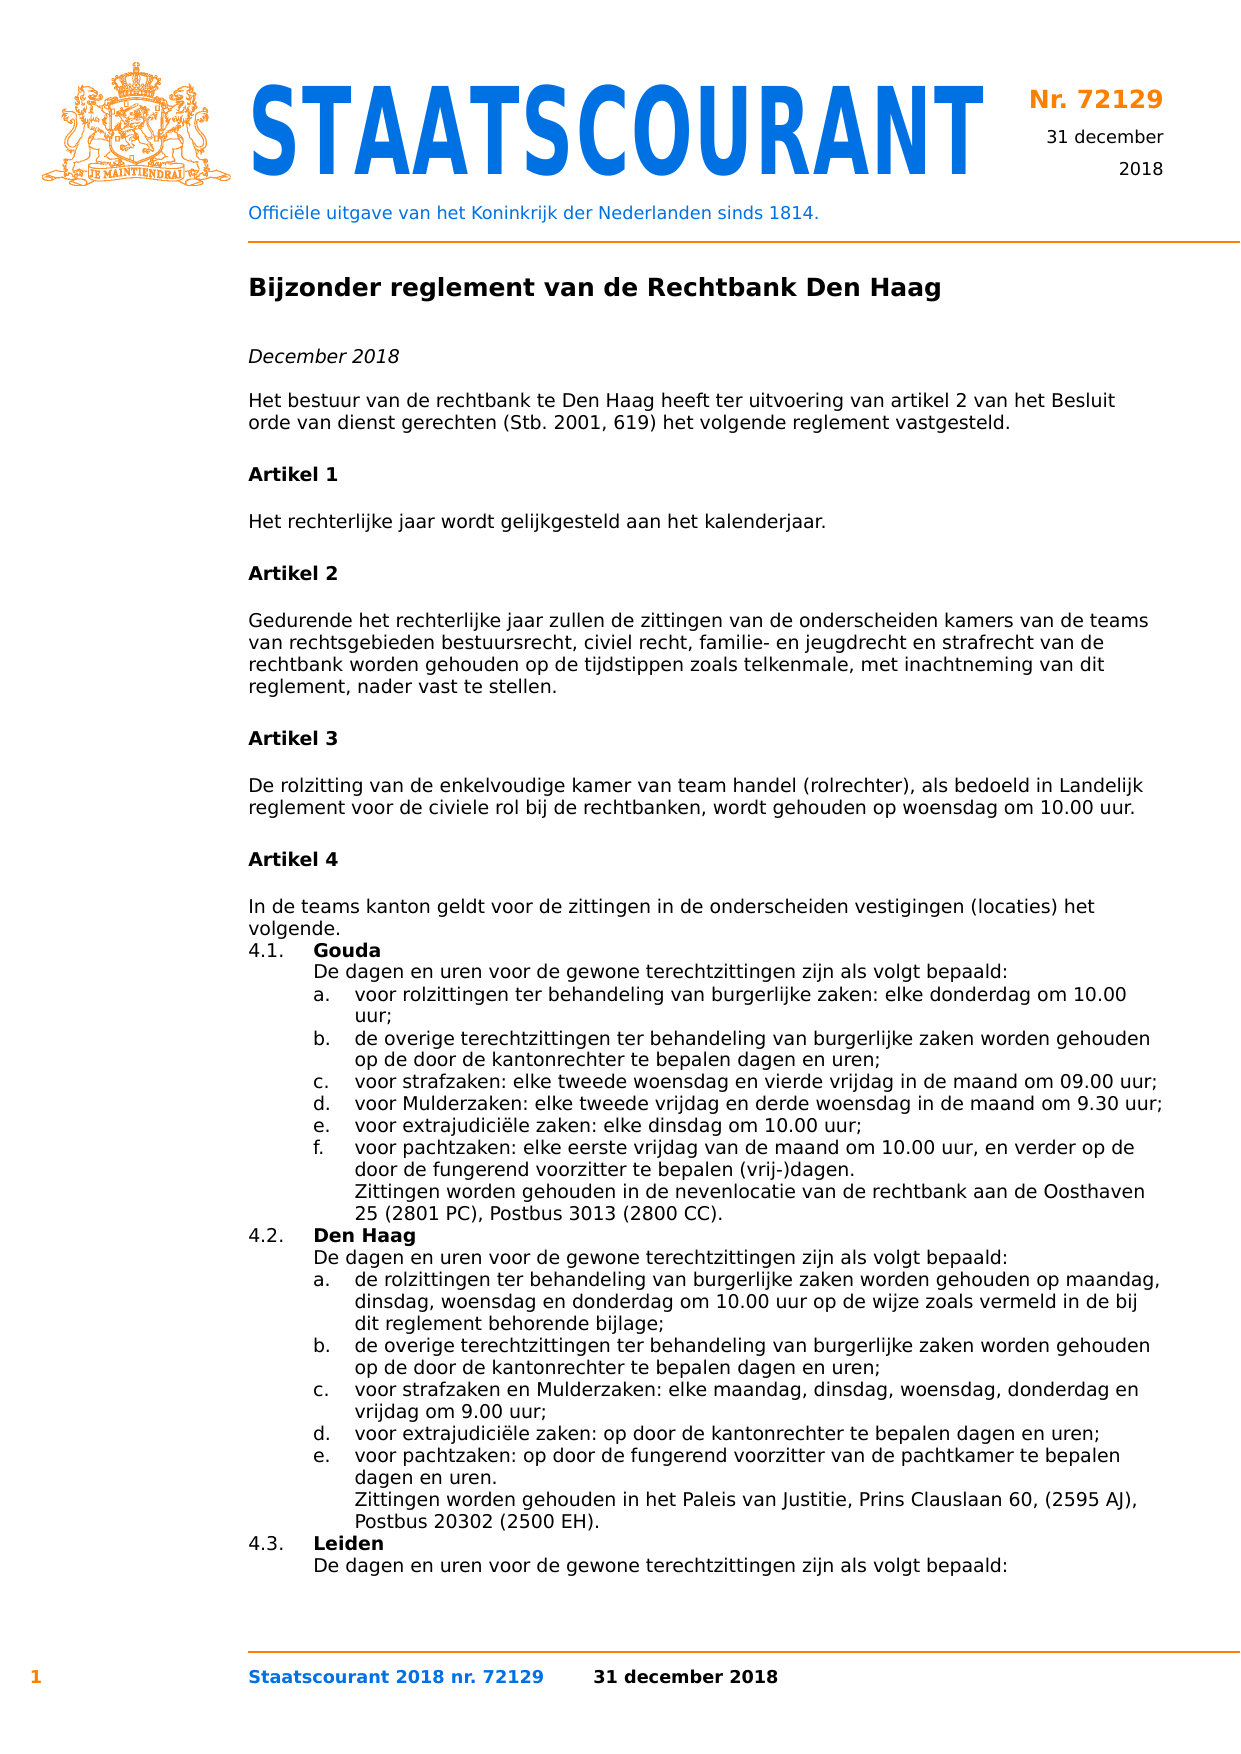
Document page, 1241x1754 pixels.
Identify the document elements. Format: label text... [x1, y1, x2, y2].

text b. de overige terechtzittingen ter behandeling van burgerlijke zaken worden gehouden op de door de kantonrechter te bepalen dagen en uren; [313, 1027, 1163, 1071]
subtitle Bijzonder reglement van de Rechtbank Den Haag [248, 273, 1163, 302]
text 4.3. Leiden [248, 1533, 1163, 1555]
text e. voor pachtzaken: op door de fungerend voorzitter van de pachtkamer te bepalen dagen en uren. [313, 1445, 1163, 1489]
subtitle Artikel 3 [248, 728, 1163, 749]
text December 2018 [248, 346, 1163, 368]
table_cell 2018 [998, 153, 1240, 203]
text De dagen en uren voor de gewone terechtzittingen zijn als volgt bepaald: [313, 1247, 1163, 1269]
text c. voor strafzaken: elke tweede woensdag en vierde vrijdag in de maand om 09.00 uur; [313, 1071, 1163, 1093]
table_cell Officiële uitgave van het Koninkrijk der Nederlanden sinds 1814. [248, 203, 1240, 241]
text e. voor extrajudiciële zaken: elke dinsdag om 10.00 uur; [313, 1115, 1163, 1137]
text c. voor strafzaken en Mulderzaken: elke maandag, dinsdag, woensdag, donderdag en vrijdag om 9.00 uur; [313, 1379, 1163, 1423]
table_cell 31 december [998, 121, 1240, 153]
table_header Nr. 72129 [998, 62, 1240, 121]
picture [41, 62, 231, 186]
table_header STAATSCOURANT [248, 62, 998, 203]
text Gedurende het rechterlijke jaar zullen de zittingen van de onderscheiden kamers van de teams van rechtsgebieden bestuursrecht, civiel recht, familie- en jeugdrecht en strafrecht van de rechtbank worden gehouden op de tijdstippen zoals telkenmale, met inachtneming van dit reglement, nader vast te stellen. [248, 610, 1163, 698]
text d. voor extrajudiciële zaken: op door de kantonrechter te bepalen dagen en uren; [313, 1423, 1163, 1445]
text a. de rolzittingen ter behandeling van burgerlijke zaken worden gehouden op maandag, dinsdag, woensdag en donderdag om 10.00 uur op de wijze zoals vermeld in de bij dit reglement behorende bijlage; [313, 1269, 1163, 1335]
text b. de overige terechtzittingen ter behandeling van burgerlijke zaken worden gehouden op de door de kantonrechter te bepalen dagen en uren; [313, 1335, 1163, 1379]
text a. voor rolzittingen ter behandeling van burgerlijke zaken: elke donderdag om 10.00 uur; [313, 983, 1163, 1027]
text De dagen en uren voor de gewone terechtzittingen zijn als volgt bepaald: [313, 961, 1163, 983]
text De rolzitting van de enkelvoudige kamer van team handel (rolrechter), als bedoeld in Landelijk reglement voor de civiele rol bij de rechtbanken, wordt gehouden op woensdag om 10.00 uur. [248, 774, 1163, 818]
subtitle Artikel 2 [248, 563, 1163, 585]
text Het rechterlijke jaar wordt gelijkgesteld aan het kalenderjaar. [248, 511, 1163, 533]
subtitle Artikel 1 [248, 464, 1163, 486]
text 4.2. Den Haag [248, 1225, 1163, 1247]
text In de teams kanton geldt voor de zittingen in de onderscheiden vestigingen (locaties) het volgende. [248, 896, 1163, 939]
text f. voor pachtzaken: elke eerste vrijdag van de maand om 10.00 uur, en verder op de door de fungerend voorzitter te bepalen (vrij-)dagen. [313, 1137, 1163, 1181]
text d. voor Mulderzaken: elke tweede vrijdag en derde woensdag in de maand om 9.30 uur; [313, 1093, 1163, 1115]
subtitle Artikel 4 [248, 848, 1163, 871]
text Zittingen worden gehouden in het Paleis van Justitie, Prins Clauslaan 60, (2595 AJ), Postbus 20302 (2500 EH). [354, 1489, 1163, 1533]
text Zittingen worden gehouden in de nevenlocatie van de rechtbank aan de Oosthaven 25 (2801 PC), Postbus 3013 (2800 CC). [354, 1181, 1163, 1225]
text 4.1. Gouda [248, 939, 1163, 961]
text De dagen en uren voor de gewone terechtzittingen zijn als volgt bepaald: [313, 1555, 1163, 1577]
table_header [25, 62, 248, 241]
text Het bestuur van de rechtbank te Den Haag heeft ter uitvoering van artikel 2 van het Besluit orde van dienst gerechten (Stb. 2001, 619) het volgende reglement vastgesteld. [248, 390, 1163, 434]
